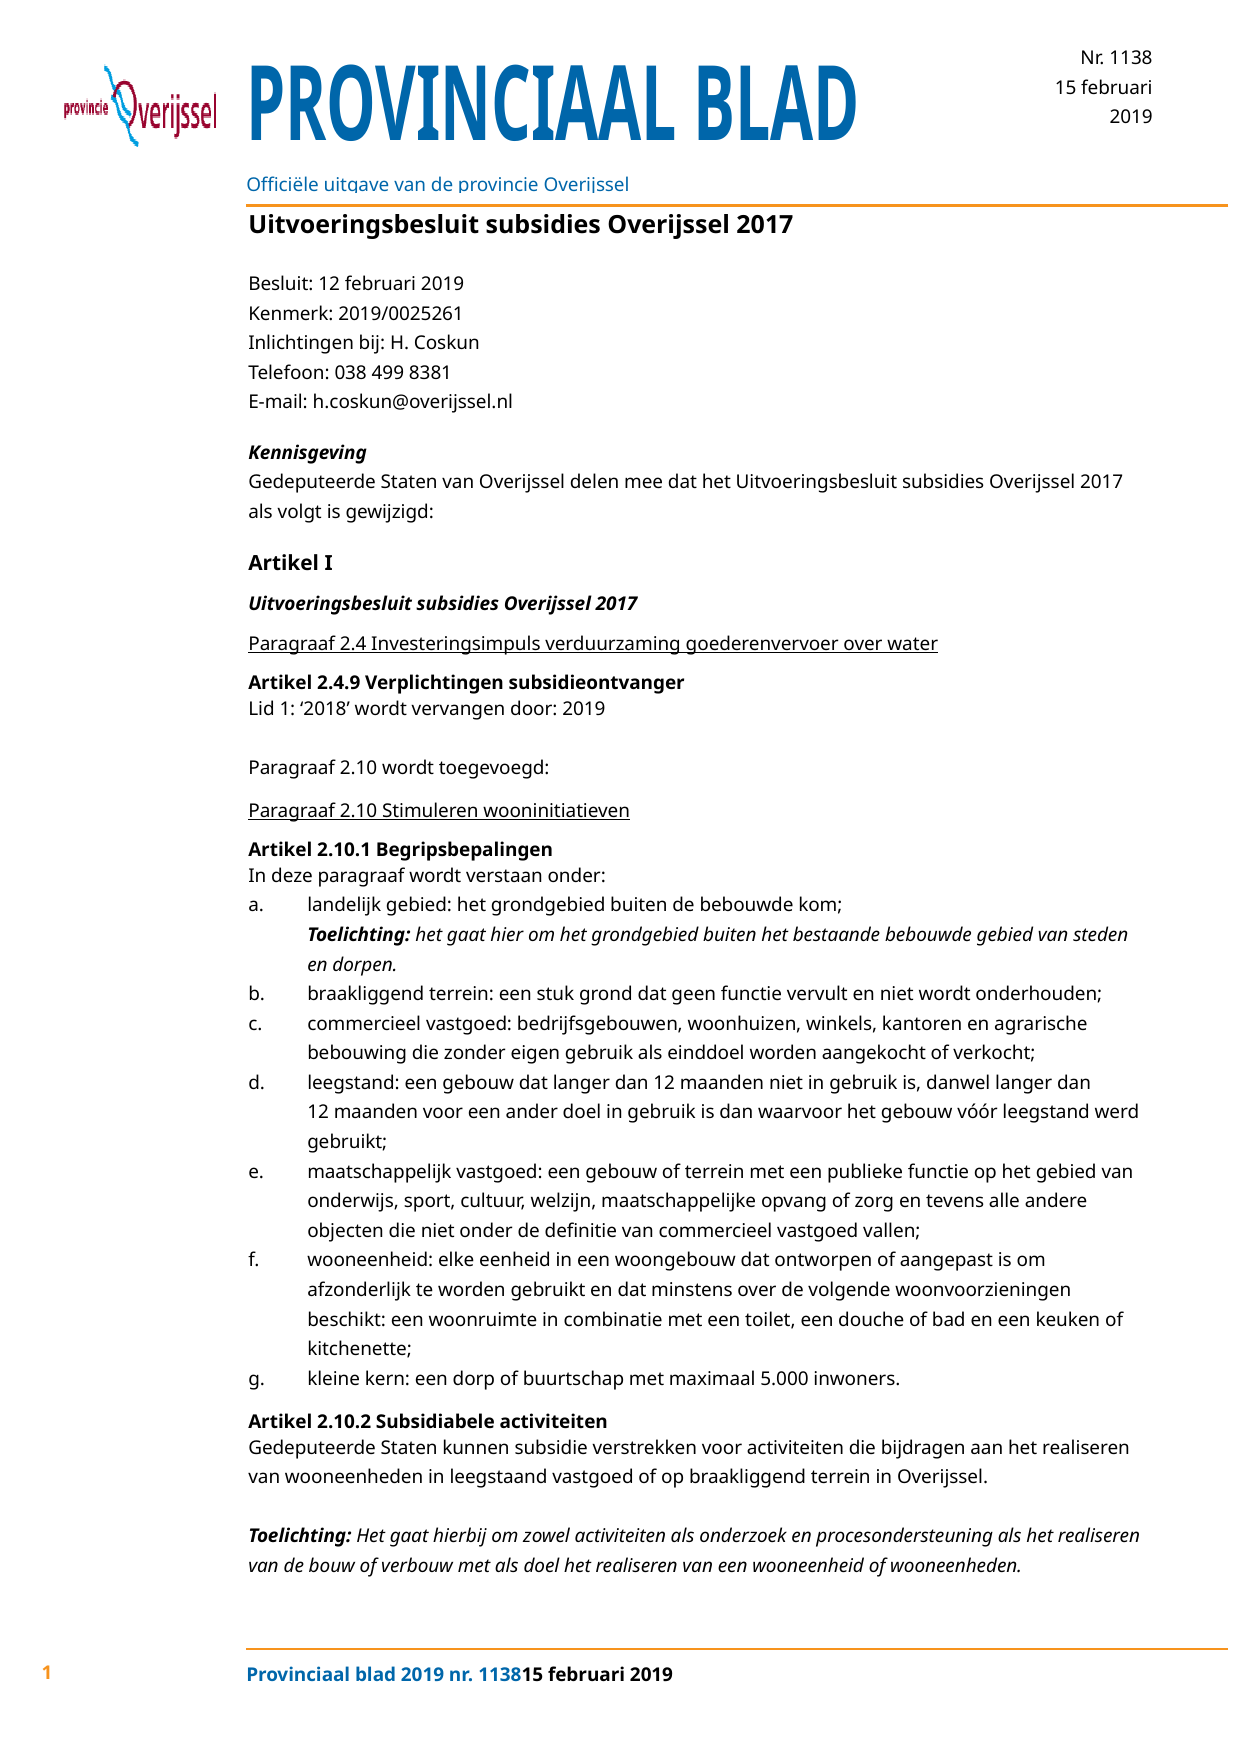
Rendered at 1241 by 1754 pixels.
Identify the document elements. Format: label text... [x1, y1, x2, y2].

text Artikel 2.10.1 Begripsbepalingen [248, 836, 1152, 862]
text Kennisgeving [248, 439, 1152, 465]
text Paragraaf 2.10 wordt toegevoegd: [248, 754, 1152, 780]
list Toelichting: het gaat hier om het grondgebied buiten het bestaande bebouwde gebied van steden en dorpen. [248, 921, 1152, 977]
text Gedeputeerde Staten kunnen subsidie verstrekken voor activiteiten die bijdragen aan het realiseren van wooneenheden in leegstaand vastgoed of op braakliggend terrein in Overijssel. [248, 1434, 1152, 1489]
text Artikel 2.4.9 Verplichtingen subsidieontvanger [248, 669, 1152, 695]
text Artikel 2.10.2 Subsidiabele activiteiten [248, 1408, 1152, 1434]
list commercieel vastgoed: bedrijfsgebouwen, woonhuizen, winkels, kantoren en agrarische bebouwing die zonder eigen gebruik als einddoel worden aangekocht of verkocht; [248, 1010, 1152, 1065]
text Artikel I [248, 548, 1152, 577]
text Uitvoeringsbesluit subsidies Overijssel 2017 [248, 591, 1152, 616]
text Gedeputeerde Staten van Overijssel delen mee dat het Uitvoeringsbesluit subsidies Overijssel 2017 als volgt is gewijzigd: [248, 468, 1152, 524]
text Toelichting: Het gaat hierbij om zowel activiteiten als onderzoek en procesondersteuning als het realiseren van de bouw of verbouw met als doel het realiseren van een wooneenheid of wooneenheden. [248, 1523, 1152, 1578]
text Besluit: 12 februari 2019 [248, 270, 1152, 296]
list landelijk gebied: het grondgebied buiten de bebouwde kom; [248, 892, 1152, 917]
text Uitvoeringsbesluit subsidies Overijssel 2017 [248, 207, 1152, 241]
list braakliggend terrein: een stuk grond dat geen functie vervult en niet wordt onderhouden; [248, 980, 1152, 1006]
text Paragraaf 2.4 Investeringsimpuls verduurzaming goederenvervoer over water [248, 630, 1152, 656]
list kleine kern: een dorp of buurtschap met maximaal 5.000 inwoners. [248, 1365, 1152, 1391]
list maatschappelijk vastgoed: een gebouw of terrein met een publieke functie op het gebied van onderwijs, sport, cultuur, welzijn, maatschappelijke opvang of zorg en tevens alle andere objecten die niet onder de definitie van commercieel vastgoed vallen; [248, 1158, 1152, 1243]
text Lid 1: ‘2018’ wordt vervangen door: 2019 [248, 695, 1152, 721]
list wooneenheid: elke eenheid in een woongebouw dat ontworpen of aangepast is om afzonderlijk te worden gebruikt en dat minstens over de volgende woonvoorzieningen beschikt: een woonruimte in combinatie met een toilet, een douche of bad en een keuken of kitchenette; [248, 1247, 1152, 1361]
list leegstand: een gebouw dat langer dan 12 maanden niet in gebruik is, danwel langer dan 12 maanden voor een ander doel in gebruik is dan waarvoor het gebouw vóór leegstand werd gebruikt; [248, 1069, 1152, 1154]
text Kenmerk: 2019/0025261 [248, 300, 1152, 326]
text E-mail: h.coskun@overijssel.nl [248, 389, 1152, 414]
text Telefoon: 038 499 8381 [248, 359, 1152, 385]
text Inlichtingen bij: H. Coskun [248, 329, 1152, 355]
text In deze paragraaf wordt verstaan onder: [248, 862, 1152, 888]
text Paragraaf 2.10 Stimuleren wooninitiatieven [248, 797, 1152, 823]
picture [41, 47, 231, 172]
